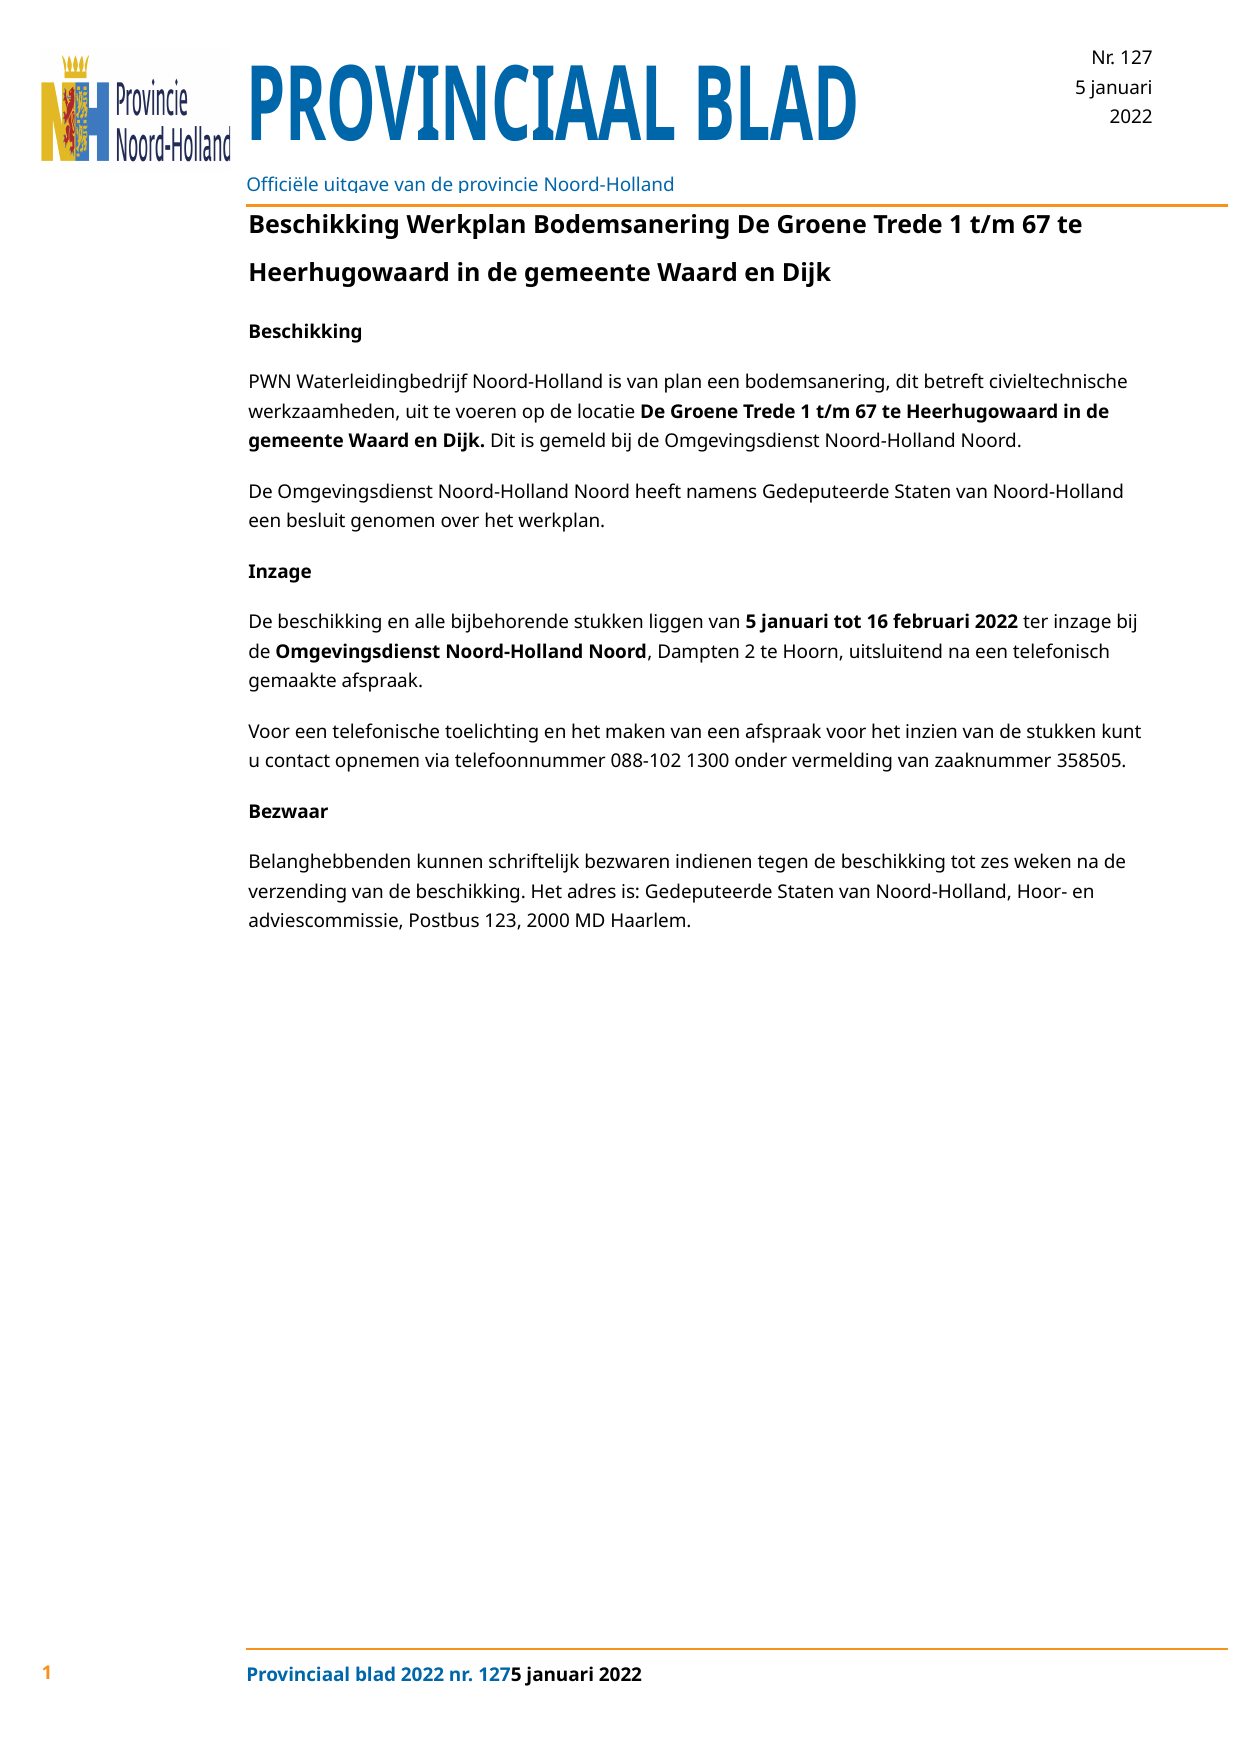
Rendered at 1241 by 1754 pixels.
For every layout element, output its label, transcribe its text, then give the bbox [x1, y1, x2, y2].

picture [41, 47, 231, 172]
text De Omgevingsdienst Noord-Holland Noord heeft namens Gedeputeerde Staten van Noord-Holland een besluit genomen over het werkplan. [248, 478, 1152, 533]
text Inzage [248, 558, 1152, 584]
text PWN Waterleidingbedrijf Noord-Holland is van plan een bodemsanering, dit betreft civieltechnische werkzaamheden, uit te voeren op de locatie De Groene Trede 1 t/m 67 te Heerhugowaard in de gemeente Waard en Dijk. Dit is gemeld bij de Omgevingsdienst Noord-Holland Noord. [248, 368, 1152, 453]
text Belanghebbenden kunnen schriftelijk bezwaren indienen tegen de beschikking tot zes weken na de verzending van de beschikking. Het adres is: Gedeputeerde Staten van Noord-Holland, Hoor- en adviescommissie, Postbus 123, 2000 MD Haarlem. [248, 848, 1152, 933]
text Bezwaar [248, 798, 1152, 824]
text Beschikking [248, 318, 1152, 344]
text De beschikking en alle bijbehorende stukken liggen van 5 januari tot 16 februari 2022 ter inzage bij de Omgevingsdienst Noord-Holland Noord, Dampten 2 te Hoorn, uitsluitend na een telefonisch gemaakte afspraak. [248, 608, 1152, 693]
text Beschikking Werkplan Bodemsanering De Groene Trede 1 t/m 67 te Heerhugowaard in de gemeente Waard en Dijk [248, 207, 1152, 288]
text Voor een telefonische toelichting en het maken van een afspraak voor het inzien van de stukken kunt u contact opnemen via telefoonnummer 088-102 1300 onder vermelding van zaaknummer 358505. [248, 718, 1152, 773]
